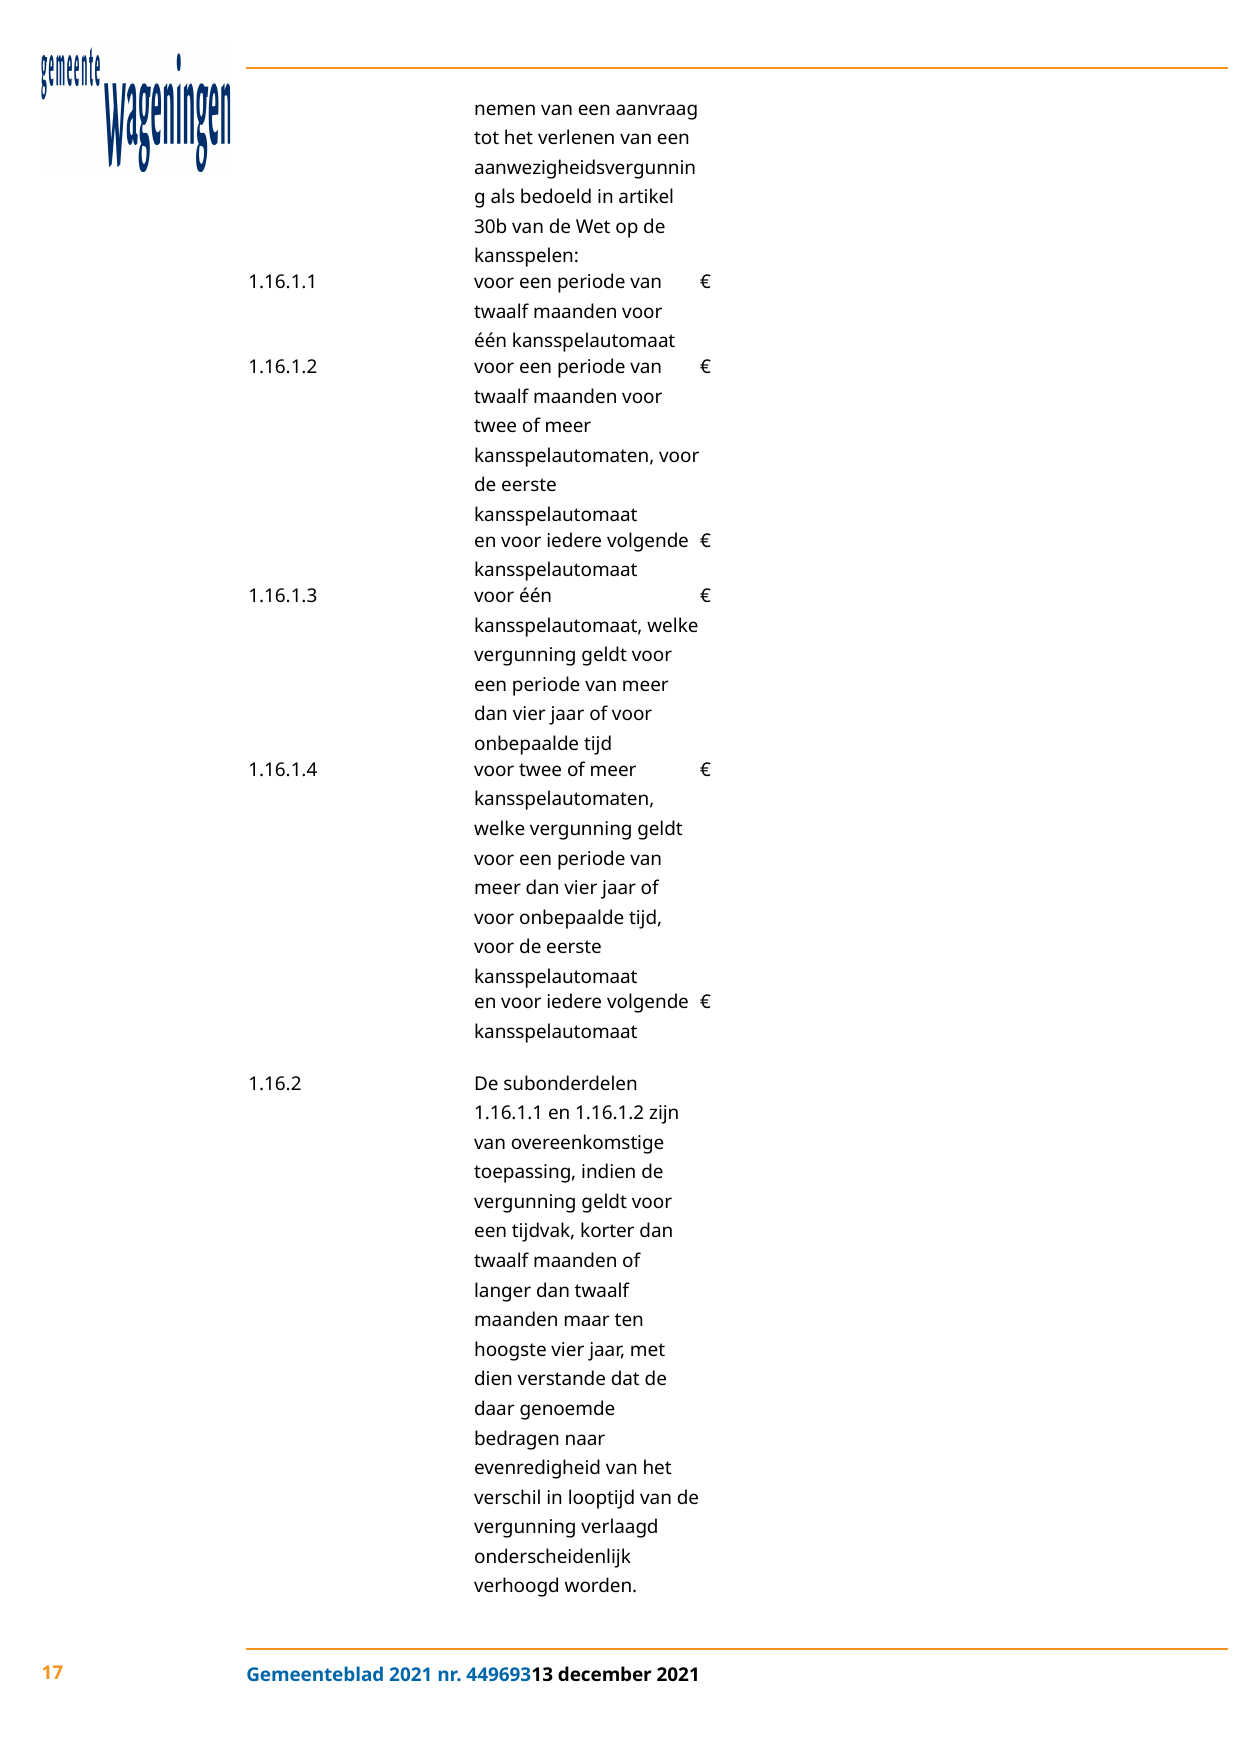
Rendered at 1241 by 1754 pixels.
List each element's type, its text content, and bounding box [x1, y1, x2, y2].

table_cell [700, 1044, 926, 1070]
table_cell [926, 756, 1152, 989]
table_cell € [700, 353, 926, 527]
table_cell voor een periode van twaalf maanden voor één kansspelautomaat [474, 269, 700, 353]
table_cell 1.16.1.1 [248, 269, 474, 353]
table_cell [700, 95, 926, 268]
table_cell en voor iedere volgende kansspelautomaat [474, 989, 700, 1044]
table_cell € [700, 756, 926, 989]
table_cell 1.16.2 [248, 1070, 474, 1598]
table_cell en voor iedere volgende kansspelautomaat [474, 527, 700, 582]
table_cell voor één kansspelautomaat, welke vergunning geldt voor een periode van meer dan vier jaar of voor onbepaalde tijd [474, 582, 700, 756]
table_cell [926, 1044, 1152, 1070]
table_cell [926, 989, 1152, 1044]
table_cell [700, 1070, 926, 1598]
table_cell [926, 1070, 1152, 1598]
table_cell [926, 527, 1152, 582]
picture [41, 47, 231, 172]
table_cell [248, 989, 474, 1044]
table_cell 1.16.1.4 [248, 756, 474, 989]
table_cell nemen van een aanvraag tot het verlenen van een aanwezigheidsvergunning als bedoeld in artikel 30b van de Wet op de kansspelen: [474, 95, 700, 268]
table_cell voor een periode van twaalf maanden voor twee of meer kansspelautomaten, voor de eerste kansspelautomaat [474, 353, 700, 527]
table_cell 1.16.1.3 [248, 582, 474, 756]
table_cell [248, 527, 474, 582]
table_cell [248, 1044, 474, 1070]
table_cell [926, 269, 1152, 353]
table_cell [926, 353, 1152, 527]
table_cell € [700, 527, 926, 582]
table_cell € [700, 989, 926, 1044]
table_cell [926, 582, 1152, 756]
table_cell € [700, 269, 926, 353]
table_cell 1.16.1.2 [248, 353, 474, 527]
table_cell De subonderdelen 1.16.1.1 en 1.16.1.2 zijn van overeenkomstige toepassing, indien de vergunning geldt voor een tijdvak, korter dan twaalf maanden of langer dan twaalf maanden maar ten hoogste vier jaar, met dien verstande dat de daar genoemde bedragen naar evenredigheid van het verschil in looptijd van de vergunning verlaagd onderscheidenlijk verhoogd worden. [474, 1070, 700, 1598]
table_cell voor twee of meer kansspelautomaten, welke vergunning geldt voor een periode van meer dan vier jaar of voor onbepaalde tijd, voor de eerste kansspelautomaat [474, 756, 700, 989]
table_cell [474, 1044, 700, 1070]
table_cell € [700, 582, 926, 756]
table_cell [248, 95, 474, 268]
table_cell [926, 95, 1152, 268]
